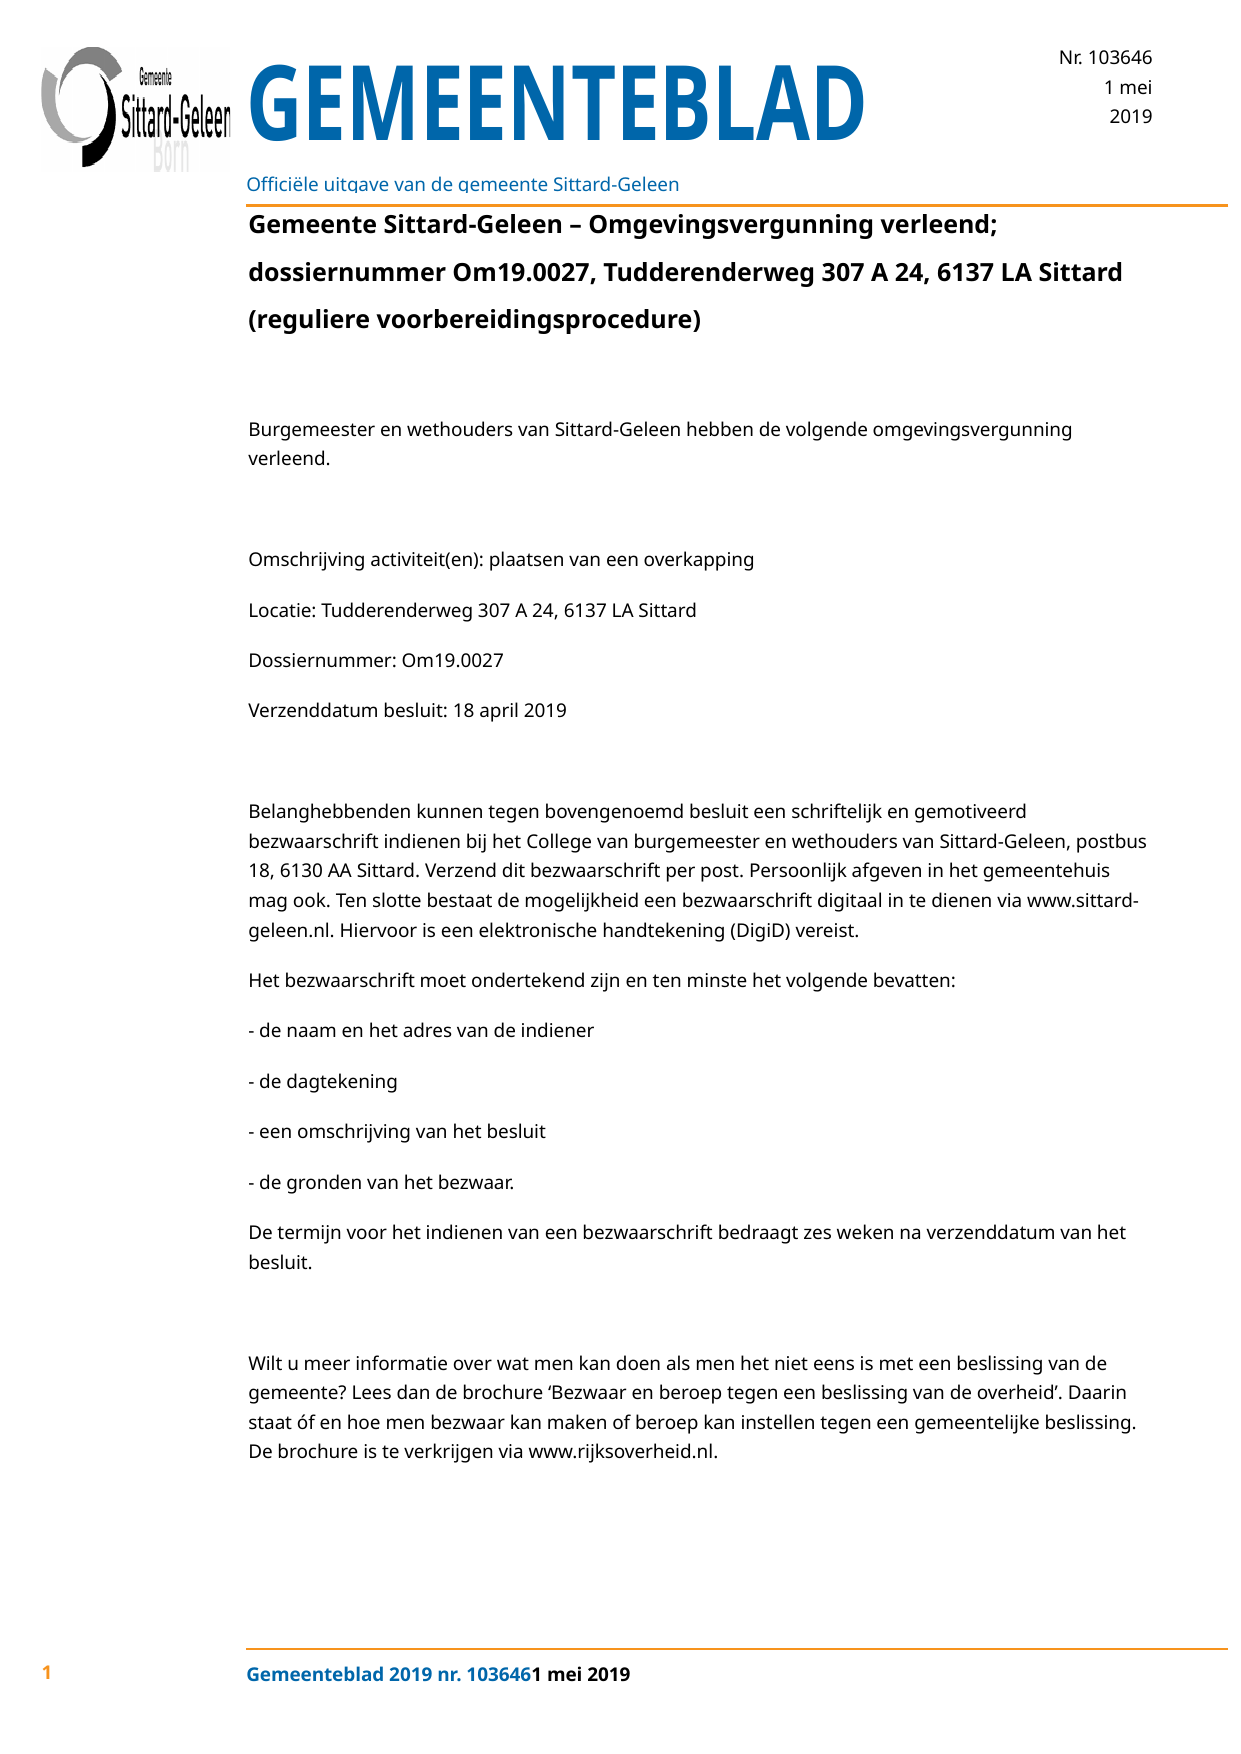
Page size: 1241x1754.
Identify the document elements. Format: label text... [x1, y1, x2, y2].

text Omschrijving activiteit(en): plaatsen van een overkapping [248, 546, 1152, 572]
text - een omschrijving van het besluit [248, 1118, 1152, 1144]
text Locatie: Tudderenderweg 307 A 24, 6137 LA Sittard [248, 597, 1152, 622]
text Burgemeester en wethouders van Sittard-Geleen hebben de volgende omgevingsvergunning verleend. [248, 416, 1152, 471]
text - de dagtekening [248, 1068, 1152, 1094]
text - de gronden van het bezwaar. [248, 1169, 1152, 1194]
text Wilt u meer informatie over wat men kan doen als men het niet eens is met een beslissing van de gemeente? Lees dan de brochure ‘Bezwaar en beroep tegen een beslissing van de overheid’. Daarin staat óf en hoe men bezwaar kan maken of beroep kan instellen tegen een gemeentelijke beslissing. De brochure is te verkrijgen via www.rijksoverheid.nl. [248, 1350, 1152, 1464]
text Verzenddatum besluit: 18 april 2019 [248, 698, 1152, 723]
text Belanghebbenden kunnen tegen bovengenoemd besluit een schriftelijk en gemotiveerd bezwaarschrift indienen bij het College van burgemeester en wethouders van Sittard-Geleen, postbus 18, 6130 AA Sittard. Verzend dit bezwaarschrift per post. Persoonlijk afgeven in het gemeentehuis mag ook. Ten slotte bestaat de mogelijkheid een bezwaarschrift digitaal in te dienen via www.sittard-geleen.nl. Hiervoor is een elektronische handtekening (DigiD) vereist. [248, 798, 1152, 942]
text De termijn voor het indienen van een bezwaarschrift bedraagt zes weken na verzenddatum van het besluit. [248, 1219, 1152, 1274]
text - de naam en het adres van de indiener [248, 1018, 1152, 1043]
text Het bezwaarschrift moet ondertekend zijn en ten minste het volgende bevatten: [248, 967, 1152, 993]
text Dossiernummer: Om19.0027 [248, 647, 1152, 673]
picture [41, 47, 231, 172]
text Gemeente Sittard-Geleen – Omgevingsvergunning verleend; dossiernummer Om19.0027, Tudderenderweg 307 A 24, 6137 LA Sittard (reguliere voorbereidingsprocedure) [248, 207, 1152, 336]
